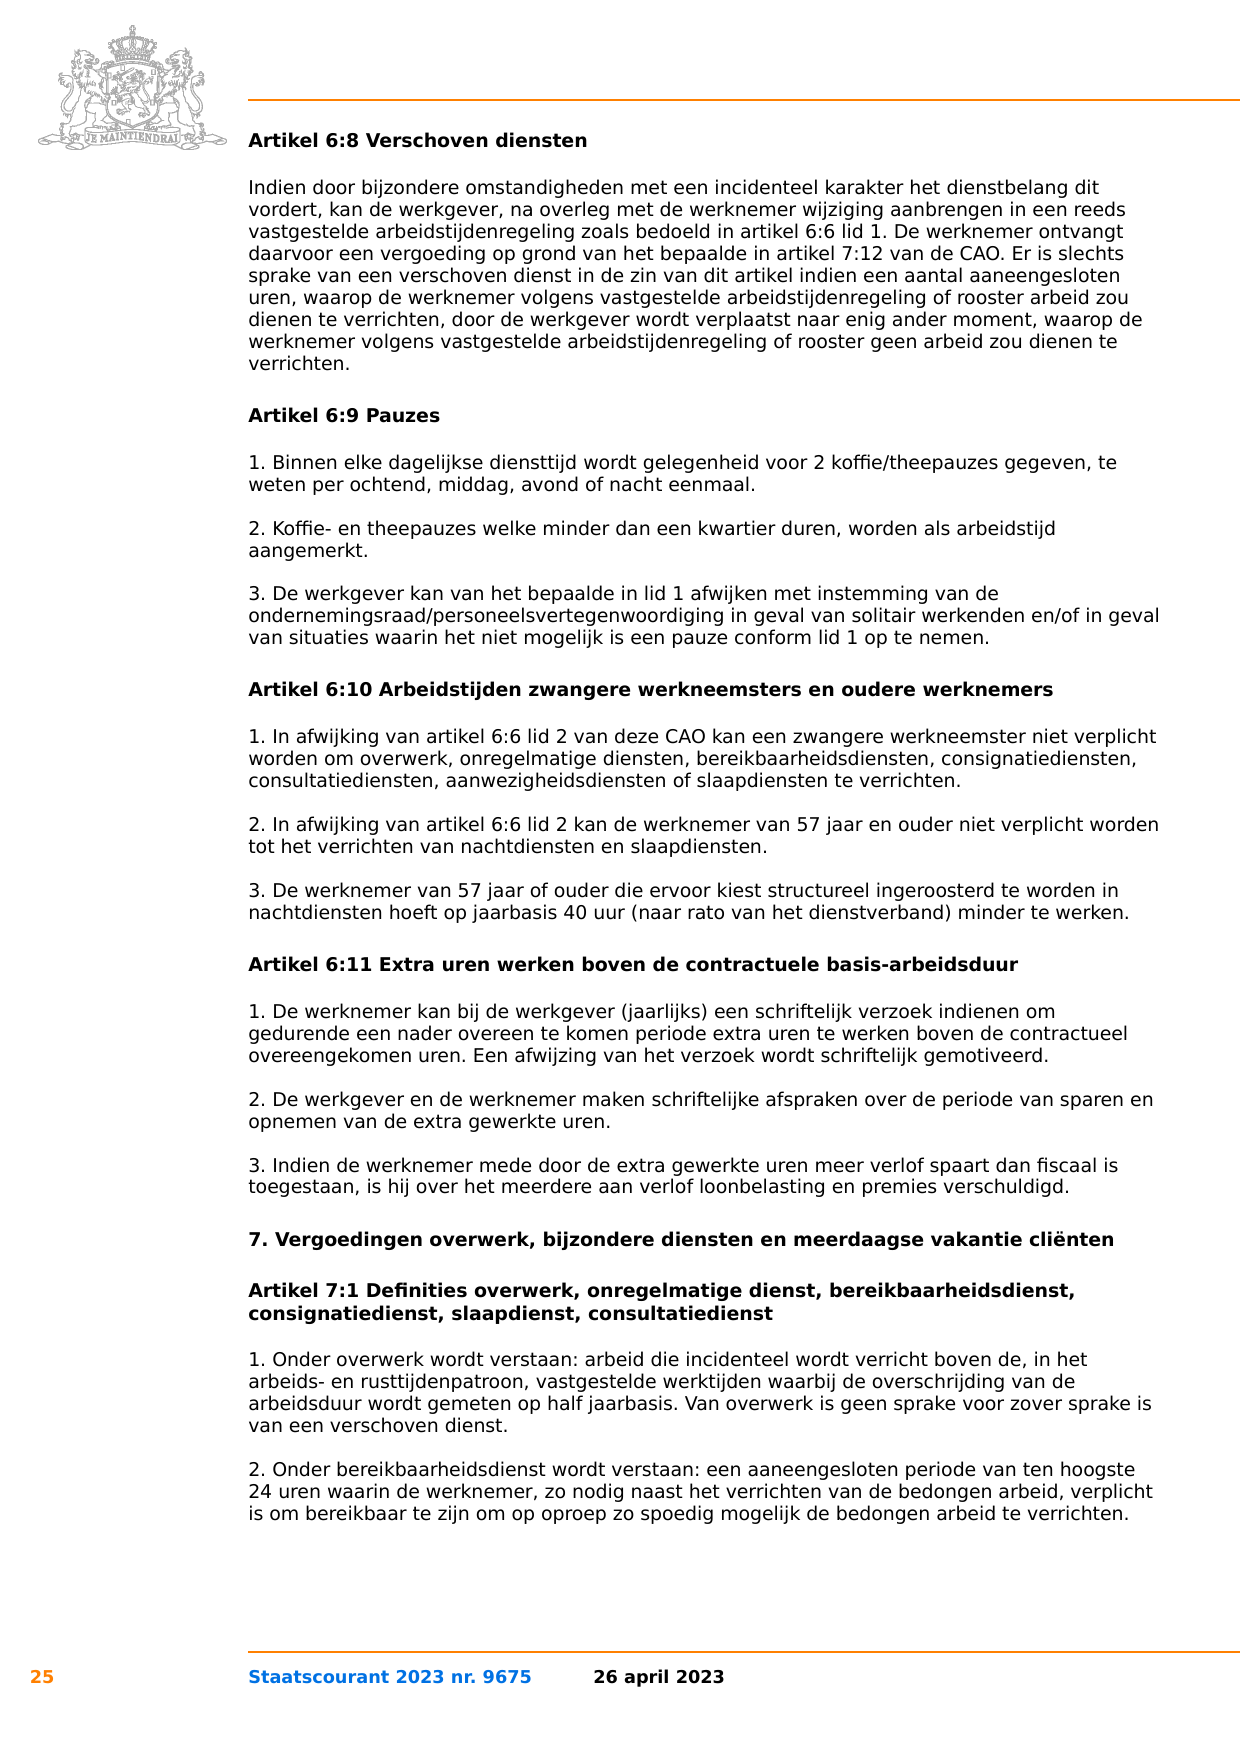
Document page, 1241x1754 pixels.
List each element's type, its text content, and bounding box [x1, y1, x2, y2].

subtitle Artikel 6:8 Verschoven diensten [248, 130, 1163, 152]
text 1. In afwijking van artikel 6:6 lid 2 van deze CAO kan een zwangere werkneemster niet verplicht worden om overwerk, onregelmatige diensten, bereikbaarheidsdiensten, consignatiediensten, consultatiediensten, aanwezigheidsdiensten of slaapdiensten te verrichten. [248, 726, 1163, 792]
text 1. De werknemer kan bij de werkgever (jaarlijks) een schriftelijk verzoek indienen om gedurende een nader overeen te komen periode extra uren te werken boven de contractueel overeengekomen uren. Een afwijzing van het verzoek wordt schriftelijk gemotiveerd. [248, 1001, 1163, 1067]
subtitle Artikel 7:1 Definities overwerk, onregelmatige dienst, bereikbaarheidsdienst, consignatiedienst, slaapdienst, consultatiedienst [248, 1280, 1163, 1324]
text 1. Binnen elke dagelijkse diensttijd wordt gelegenheid voor 2 koffie/theepauzes gegeven, te weten per ochtend, middag, avond of nacht eenmaal. [248, 452, 1163, 496]
text 3. De werknemer van 57 jaar of ouder die ervoor kiest structureel ingeroosterd te worden in nachtdiensten hoeft op jaarbasis 40 uur (naar rato van het dienstverband) minder te werken. [248, 880, 1163, 924]
text 1. Onder overwerk wordt verstaan: arbeid die incidenteel wordt verricht boven de, in het arbeids- en rusttijdenpatroon, vastgestelde werktijden waarbij de overschrijding van de arbeidsduur wordt gemeten op half jaarbasis. Van overwerk is geen sprake voor zover sprake is van een verschoven dienst. [248, 1349, 1163, 1437]
subtitle Artikel 6:9 Pauzes [248, 405, 1163, 427]
picture [38, 25, 227, 150]
text 2. Onder bereikbaarheidsdienst wordt verstaan: een aaneengesloten periode van ten hoogste 24 uren waarin de werknemer, zo nodig naast het verrichten van de bedongen arbeid, verplicht is om bereikbaar te zijn om op oproep zo spoedig mogelijk de bedongen arbeid te verrichten. [248, 1459, 1163, 1525]
subtitle Artikel 6:11 Extra uren werken boven de contractuele basis-arbeidsduur [248, 954, 1163, 976]
subtitle 7. Vergoedingen overwerk, bijzondere diensten en meerdaagse vakantie cliënten [248, 1228, 1163, 1250]
text 3. De werkgever kan van het bepaalde in lid 1 afwijken met instemming van de ondernemingsraad/personeelsvertegenwoordiging in geval van solitair werkenden en/of in geval van situaties waarin het niet mogelijk is een pauze conform lid 1 op te nemen. [248, 583, 1163, 649]
text 2. In afwijking van artikel 6:6 lid 2 kan de werknemer van 57 jaar en ouder niet verplicht worden tot het verrichten van nachtdiensten en slaapdiensten. [248, 814, 1163, 858]
text 2. Koffie- en theepauzes welke minder dan een kwartier duren, worden als arbeidstijd aangemerkt. [248, 517, 1163, 561]
text Indien door bijzondere omstandigheden met een incidenteel karakter het dienstbelang dit vordert, kan de werkgever, na overleg met de werknemer wijziging aanbrengen in een reeds vastgestelde arbeidstijdenregeling zoals bedoeld in artikel 6:6 lid 1. De werknemer ontvangt daarvoor een vergoeding op grond van het bepaalde in artikel 7:12 van de CAO. Er is slechts sprake van een verschoven dienst in de zin van dit artikel indien een aantal aaneengesloten uren, waarop de werknemer volgens vastgestelde arbeidstijdenregeling of rooster arbeid zou dienen te verrichten, door de werkgever wordt verplaatst naar enig ander moment, waarop de werknemer volgens vastgestelde arbeidstijdenregeling of rooster geen arbeid zou dienen te verrichten. [248, 177, 1163, 375]
text 2. De werkgever en de werknemer maken schriftelijke afspraken over de periode van sparen en opnemen van de extra gewerkte uren. [248, 1089, 1163, 1133]
subtitle Artikel 6:10 Arbeidstijden zwangere werkneemsters en oudere werknemers [248, 679, 1163, 701]
text 3. Indien de werknemer mede door de extra gewerkte uren meer verlof spaart dan fiscaal is toegestaan, is hij over het meerdere aan verlof loonbelasting en premies verschuldigd. [248, 1154, 1163, 1198]
